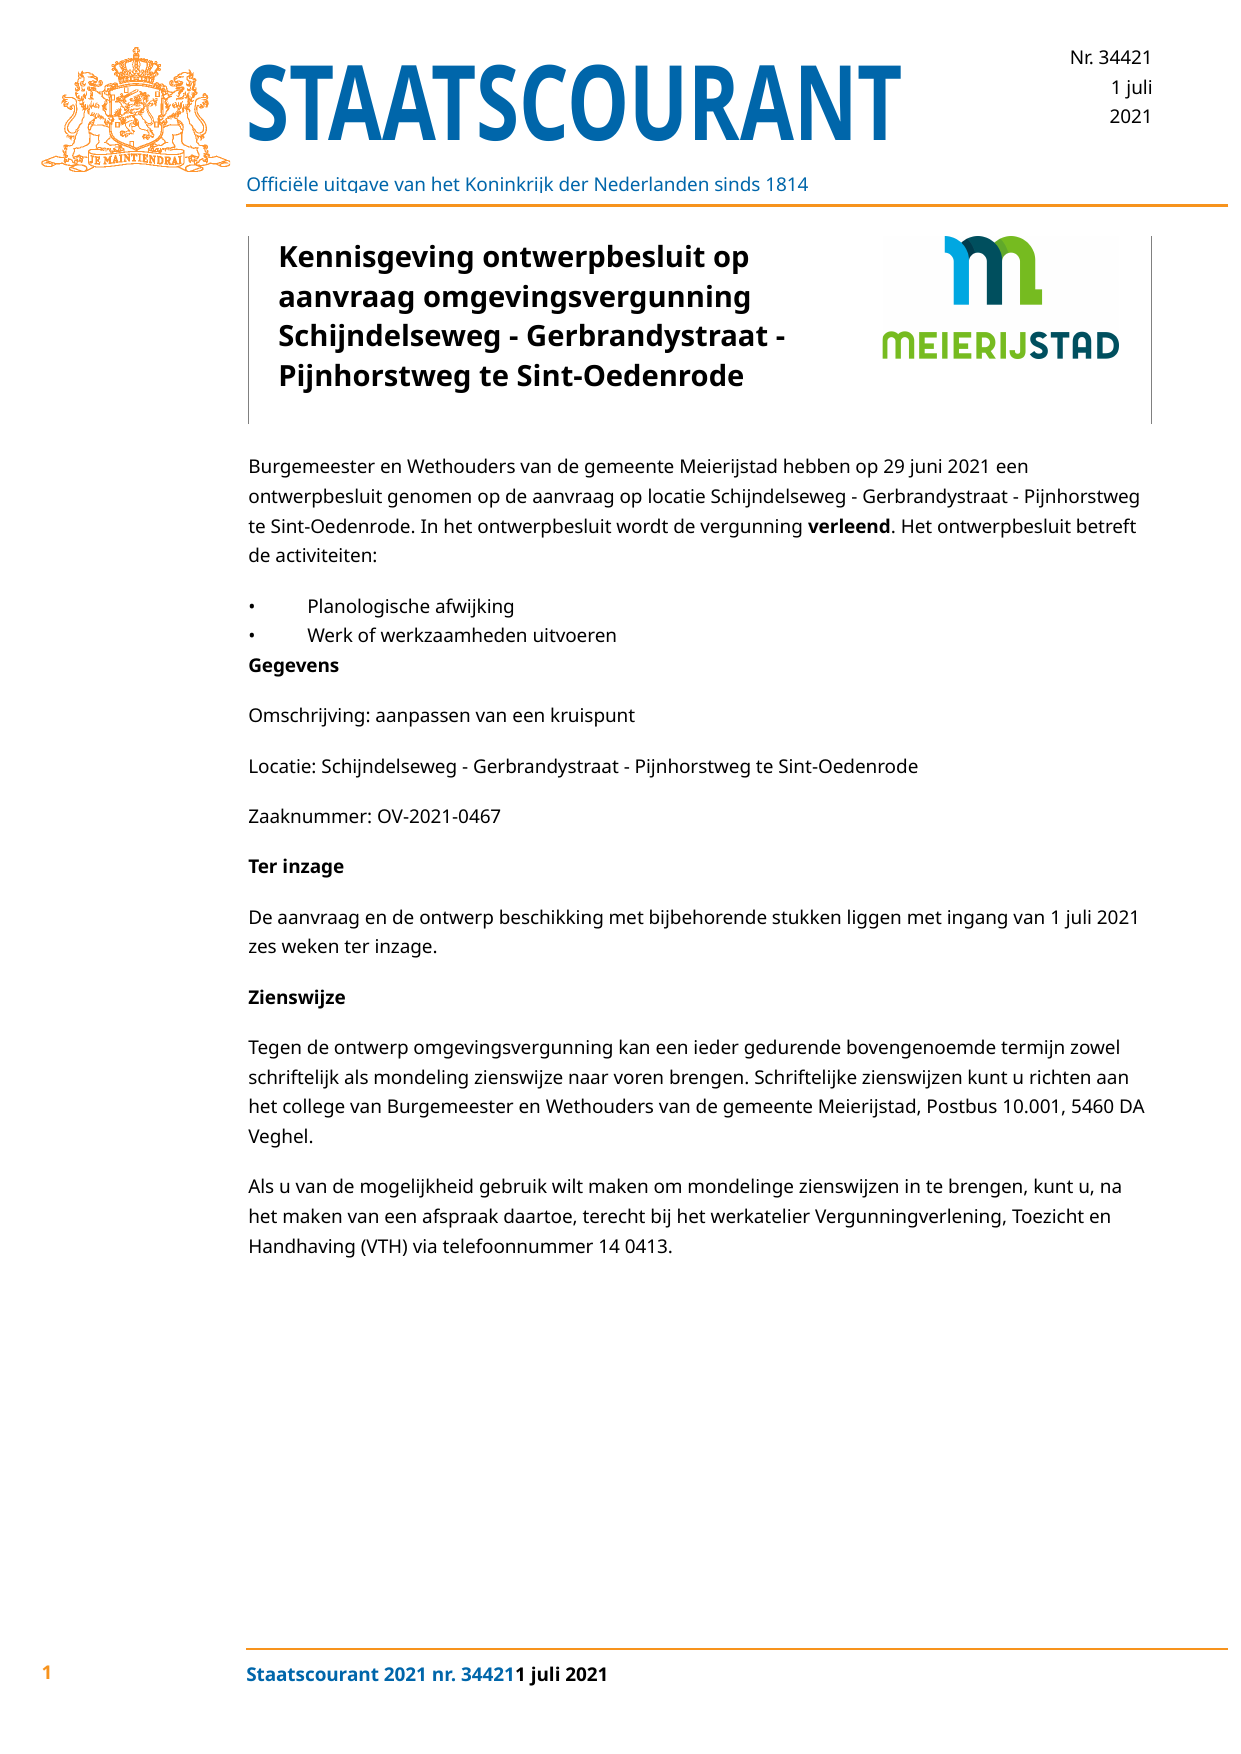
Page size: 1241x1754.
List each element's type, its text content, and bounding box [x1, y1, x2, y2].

text Als u van de mogelijkheid gebruik wilt maken om mondelinge zienswijzen in te brengen, kunt u, na het maken van een afspraak daartoe, terecht bij het werkatelier Vergunningverlening, Toezicht en Handhaving (VTH) via telefoonnummer 14 0413. [248, 1174, 1152, 1258]
text De aanvraag en de ontwerp beschikking met bijbehorende stukken liggen met ingang van 1 juli 2021 zes weken ter inzage. [248, 904, 1152, 959]
picture [41, 47, 231, 172]
list Werk of werkzaamheden uitvoeren [248, 622, 1152, 648]
table_header [850, 236, 882, 358]
table_header Kennisgeving ontwerpbesluit op aanvraag omgevingsvergunning Schijndelseweg - Gerbrandystraat - Pijnhorstweg te Sint-Oedenrode [249, 236, 850, 424]
text Locatie: Schijndelseweg - Gerbrandystraat - Pijnhorstweg te Sint-Oedenrode [248, 753, 1152, 778]
text Tegen de ontwerp omgevingsvergunning kan een ieder gedurende bovengenoemde termijn zowel schriftelijk als mondeling zienswijze naar voren brengen. Schriftelijke zienswijzen kunt u richten aan het college van Burgemeester en Wethouders van de gemeente Meierijstad, Postbus 10.001, 5460 DA Veghel. [248, 1034, 1152, 1149]
text Zaaknummer: OV-2021-0467 [248, 803, 1152, 829]
text Burgemeester en Wethouders van de gemeente Meierijstad hebben op 29 juni 2021 een ontwerpbesluit genomen op de aanvraag op locatie Schijndelseweg - Gerbrandystraat - Pijnhorstweg te Sint-Oedenrode. In het ontwerpbesluit wordt de vergunning verleend. Het ontwerpbesluit betreft de activiteiten: [248, 454, 1152, 568]
list Planologische afwijking [248, 593, 1152, 618]
table_header [850, 359, 1151, 424]
text Omschrijving: aanpassen van een kruispunt [248, 702, 1152, 728]
picture [882, 236, 1119, 359]
text Ter inzage [248, 854, 1152, 879]
text Gegevens [248, 652, 1152, 678]
text Zienswijze [248, 984, 1152, 1010]
table_header [1119, 236, 1151, 358]
